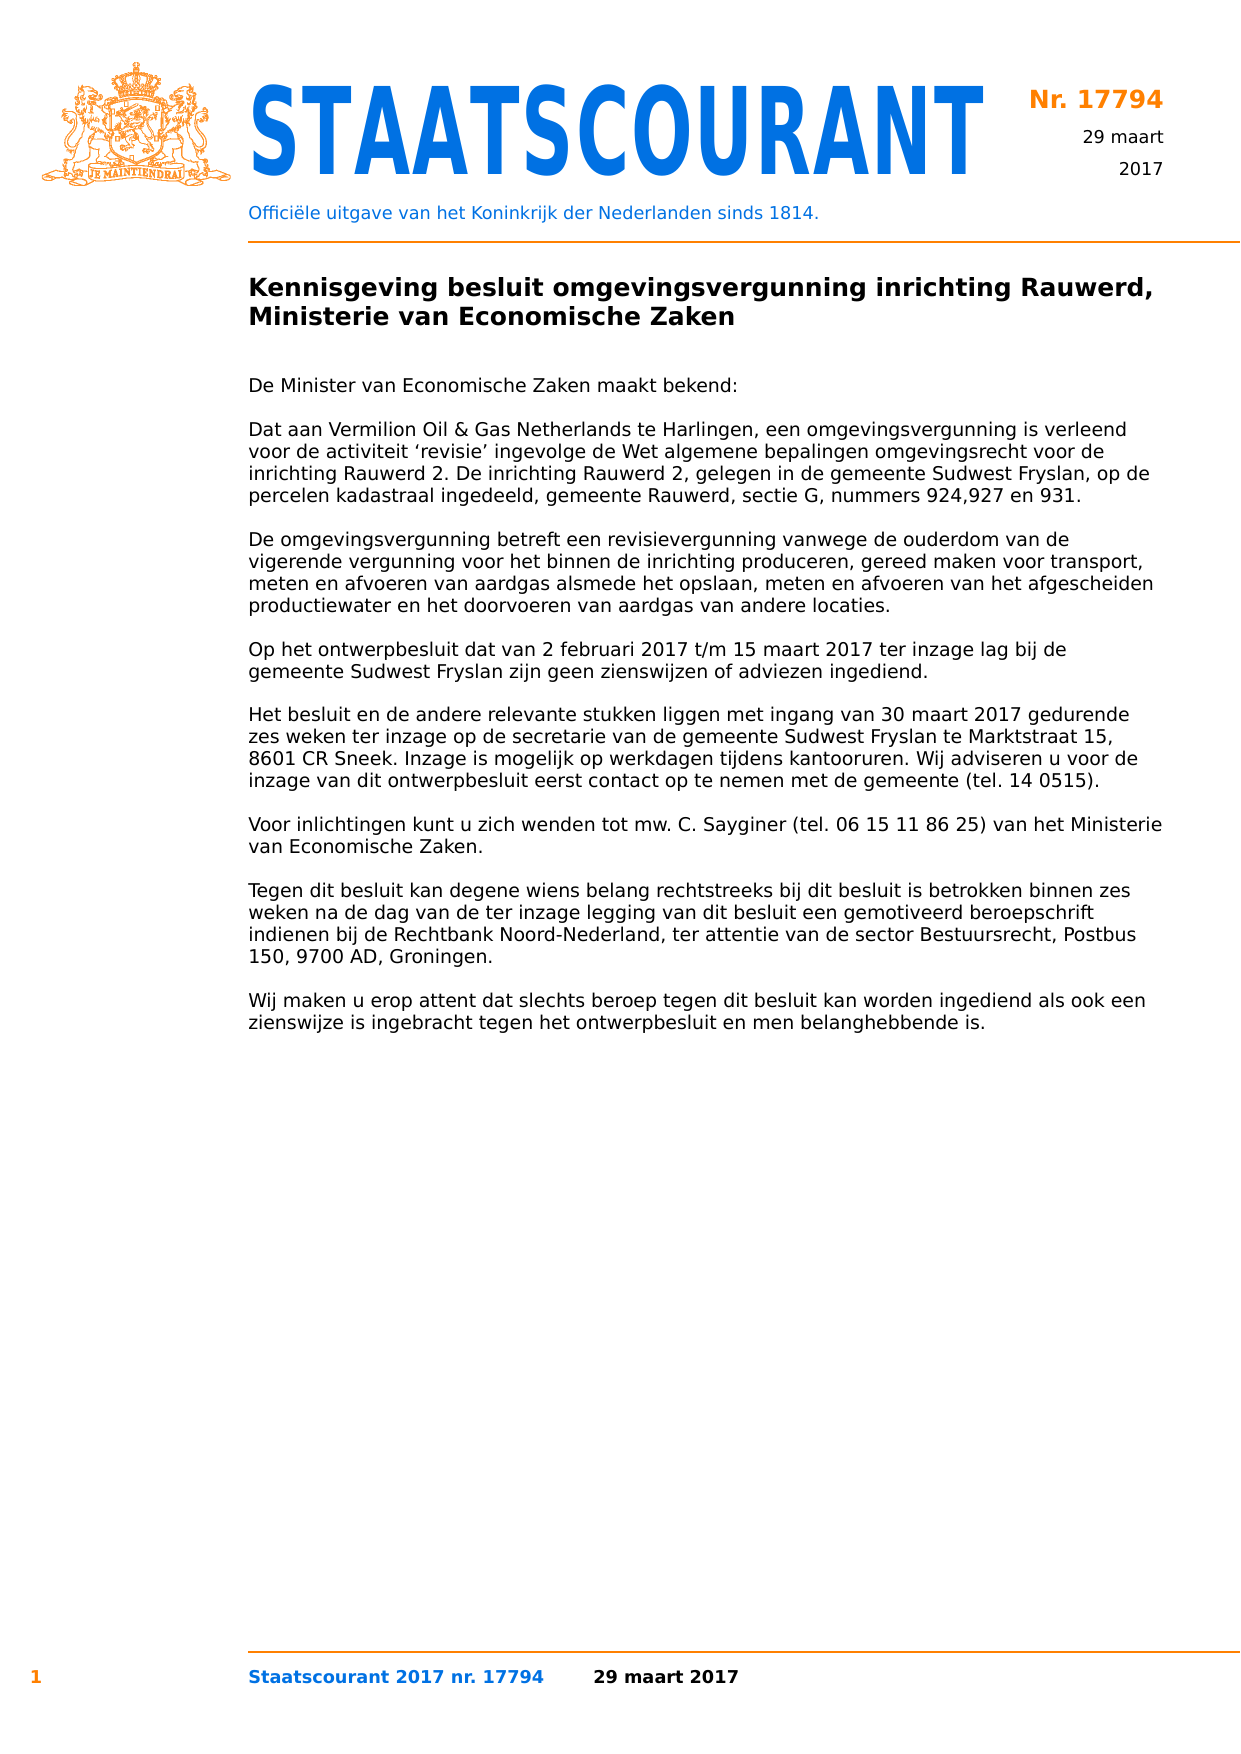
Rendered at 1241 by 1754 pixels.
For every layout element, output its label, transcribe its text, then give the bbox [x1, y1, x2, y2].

text Dat aan Vermilion Oil & Gas Netherlands te Harlingen, een omgevingsvergunning is verleend voor de activiteit ‘revisie’ ingevolge de Wet algemene bepalingen omgevingsrecht voor de inrichting Rauwerd 2. De inrichting Rauwerd 2, gelegen in de gemeente Sudwest Fryslan, op de percelen kadastraal ingedeeld, gemeente Rauwerd, sectie G, nummers 924,927 en 931. [248, 419, 1163, 507]
text De Minister van Economische Zaken maakt bekend: [248, 375, 1163, 397]
picture [41, 62, 231, 186]
text Het besluit en de andere relevante stukken liggen met ingang van 30 maart 2017 gedurende zes weken ter inzage op de secretarie van de gemeente Sudwest Fryslan te Marktstraat 15, 8601 CR Sneek. Inzage is mogelijk op werkdagen tijdens kantooruren. Wij adviseren u voor de inzage van dit ontwerpbesluit eerst contact op te nemen met de gemeente (tel. 14 0515). [248, 704, 1163, 792]
text De omgevingsvergunning betreft een revisievergunning vanwege de ouderdom van de vigerende vergunning voor het binnen de inrichting produceren, gereed maken voor transport, meten en afvoeren van aardgas alsmede het opslaan, meten en afvoeren van het afgescheiden productiewater en het doorvoeren van aardgas van andere locaties. [248, 529, 1163, 617]
text Op het ontwerpbesluit dat van 2 februari 2017 t/m 15 maart 2017 ter inzage lag bij de gemeente Sudwest Fryslan zijn geen zienswijzen of adviezen ingediend. [248, 638, 1163, 682]
table_cell 2017 [998, 153, 1240, 203]
table_header [25, 62, 248, 241]
table_cell 29 maart [998, 121, 1240, 153]
table_header Nr. 17794 [998, 62, 1240, 121]
text Tegen dit besluit kan degene wiens belang rechtstreeks bij dit besluit is betrokken binnen zes weken na de dag van de ter inzage legging van dit besluit een gemotiveerd beroepschrift indienen bij de Rechtbank Noord-Nederland, ter attentie van de sector Bestuursrecht, Postbus 150, 9700 AD, Groningen. [248, 880, 1163, 968]
table_cell Officiële uitgave van het Koninkrijk der Nederlanden sinds 1814. [248, 203, 1240, 241]
text Wij maken u erop attent dat slechts beroep tegen dit besluit kan worden ingediend als ook een zienswijze is ingebracht tegen het ontwerpbesluit en men belanghebbende is. [248, 990, 1163, 1034]
table_header STAATSCOURANT [248, 62, 998, 203]
text Voor inlichtingen kunt u zich wenden tot mw. C. Sayginer (tel. 06 15 11 86 25) van het Ministerie van Economische Zaken. [248, 814, 1163, 858]
subtitle Kennisgeving besluit omgevingsvergunning inrichting Rauwerd, Ministerie van Economische Zaken [248, 273, 1163, 331]
